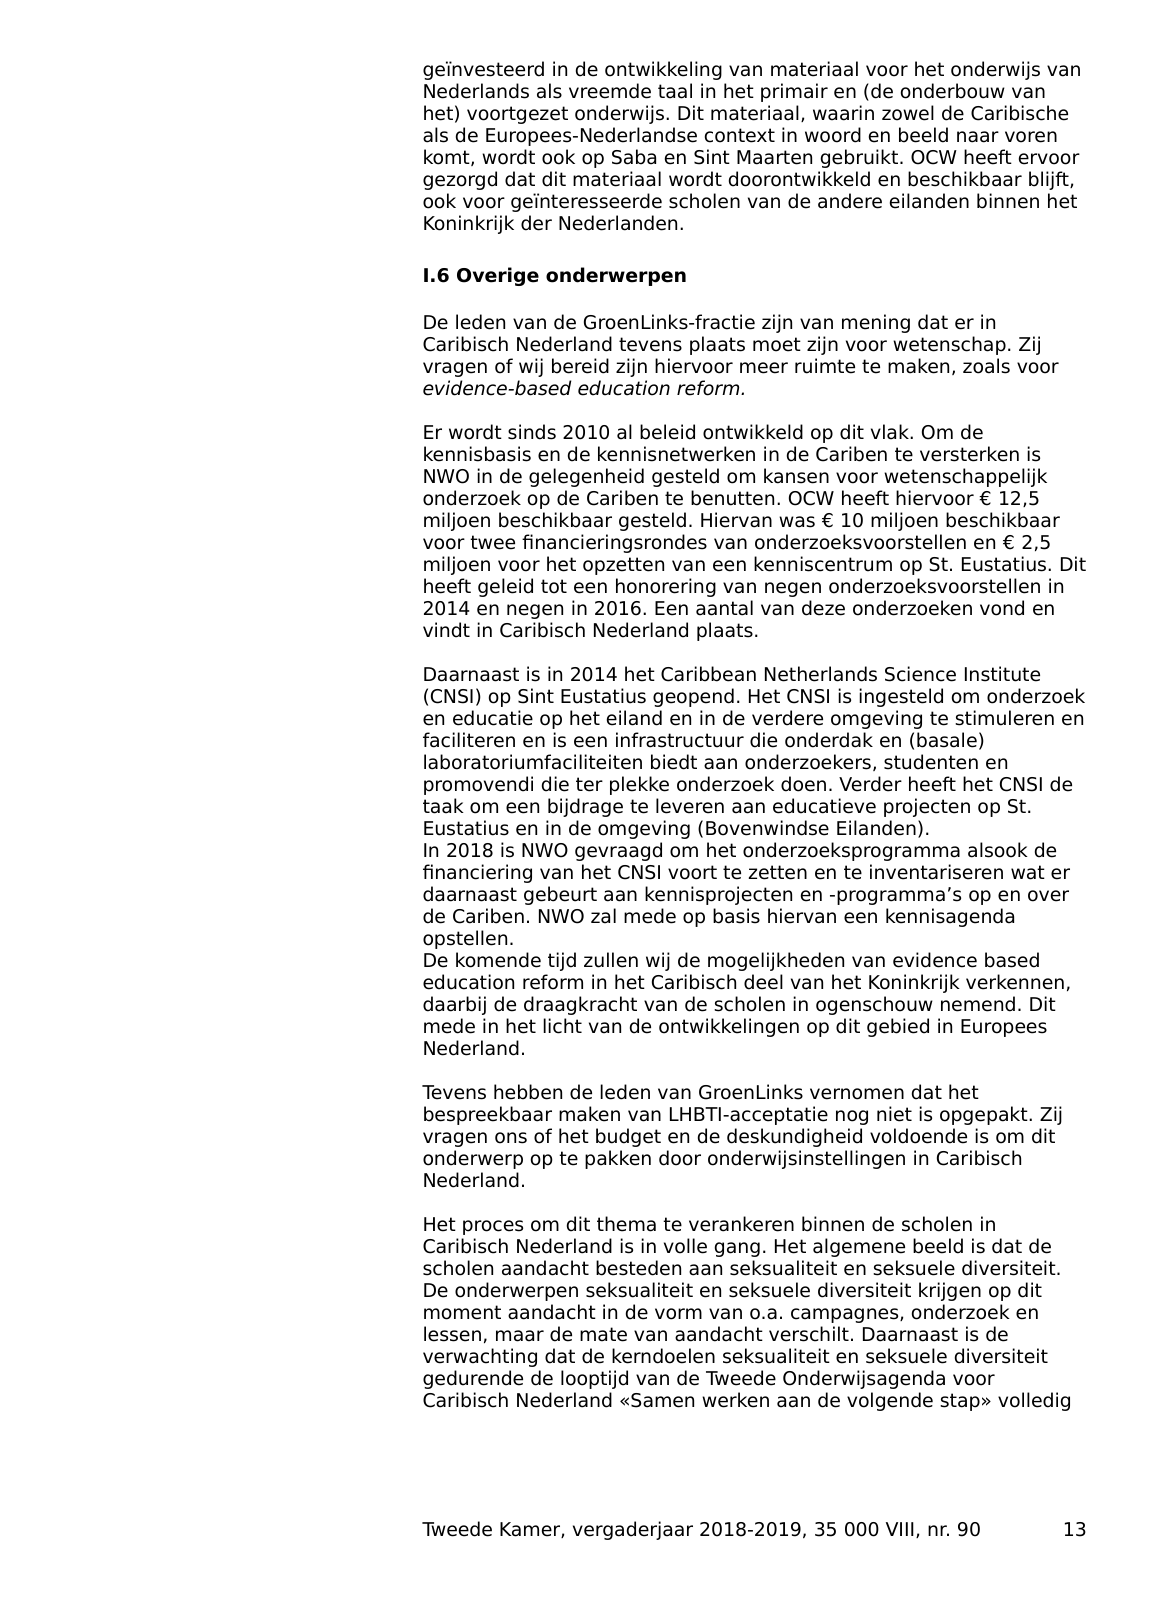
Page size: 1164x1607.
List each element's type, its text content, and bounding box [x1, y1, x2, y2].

text Daarnaast is in 2014 het Caribbean Netherlands Science Institute (CNSI) op Sint Eustatius geopend. Het CNSI is ingesteld om onderzoek en educatie op het eiland en in de verdere omgeving te stimuleren en faciliteren en is een infrastructuur die onderdak en (basale) laboratoriumfaciliteiten biedt aan onderzoekers, studenten en promovendi die ter plekke onderzoek doen. Verder heeft het CNSI de taak om een bijdrage te leveren aan educatieve projecten op St. Eustatius en in de omgeving (Bovenwindse Eilanden). [422, 664, 1087, 840]
text De leden van de GroenLinks-fractie zijn van mening dat er in Caribisch Nederland tevens plaats moet zijn voor wetenschap. Zij vragen of wij bereid zijn hiervoor meer ruimte te maken, zoals voor evidence-based education reform. [422, 312, 1087, 400]
subtitle I.6 Overige onderwerpen [422, 265, 1087, 287]
text Tevens hebben de leden van GroenLinks vernomen dat het bespreekbaar maken van LHBTI-acceptatie nog niet is opgepakt. Zij vragen ons of het budget en de deskundigheid voldoende is om dit onderwerp op te pakken door onderwijsinstellingen in Caribisch Nederland. [422, 1082, 1087, 1192]
text In 2018 is NWO gevraagd om het onderzoeksprogramma alsook de financiering van het CNSI voort te zetten en te inventariseren wat er daarnaast gebeurt aan kennisprojecten en -programma’s op en over de Cariben. NWO zal mede op basis hiervan een kennisagenda opstellen. [422, 840, 1087, 950]
text Het proces om dit thema te verankeren binnen de scholen in Caribisch Nederland is in volle gang. Het algemene beeld is dat de scholen aandacht besteden aan seksualiteit en seksuele diversiteit. De onderwerpen seksualiteit en seksuele diversiteit krijgen op dit moment aandacht in de vorm van o.a. campagnes, onderzoek en lessen, maar de mate van aandacht verschilt. Daarnaast is de verwachting dat de kerndoelen seksualiteit en seksuele diversiteit gedurende de looptijd van de Tweede Onderwijsagenda voor Caribisch Nederland «Samen werken aan de volgende stap» volledig [422, 1214, 1087, 1412]
text De komende tijd zullen wij de mogelijkheden van evidence based education reform in het Caribisch deel van het Koninkrijk verkennen, daarbij de draagkracht van de scholen in ogenschouw nemend. Dit mede in het licht van de ontwikkelingen op dit gebied in Europees Nederland. [422, 950, 1087, 1059]
text geïnvesteerd in de ontwikkeling van materiaal voor het onderwijs van Nederlands als vreemde taal in het primair en (de onderbouw van het) voortgezet onderwijs. Dit materiaal, waarin zowel de Caribische als de Europees-Nederlandse context in woord en beeld naar voren komt, wordt ook op Saba en Sint Maarten gebruikt. OCW heeft ervoor gezorgd dat dit materiaal wordt doorontwikkeld en beschikbaar blijft, ook voor geïnteresseerde scholen van de andere eilanden binnen het Koninkrijk der Nederlanden. [422, 59, 1087, 235]
text Er wordt sinds 2010 al beleid ontwikkeld op dit vlak. Om de kennisbasis en de kennisnetwerken in de Cariben te versterken is NWO in de gelegenheid gesteld om kansen voor wetenschappelijk onderzoek op de Cariben te benutten. OCW heeft hiervoor € 12,5 miljoen beschikbaar gesteld. Hiervan was € 10 miljoen beschikbaar voor twee financieringsrondes van onderzoeksvoorstellen en € 2,5 miljoen voor het opzetten van een kenniscentrum op St. Eustatius. Dit heeft geleid tot een honorering van negen onderzoeksvoorstellen in 2014 en negen in 2016. Een aantal van deze onderzoeken vond en vindt in Caribisch Nederland plaats. [422, 422, 1087, 642]
